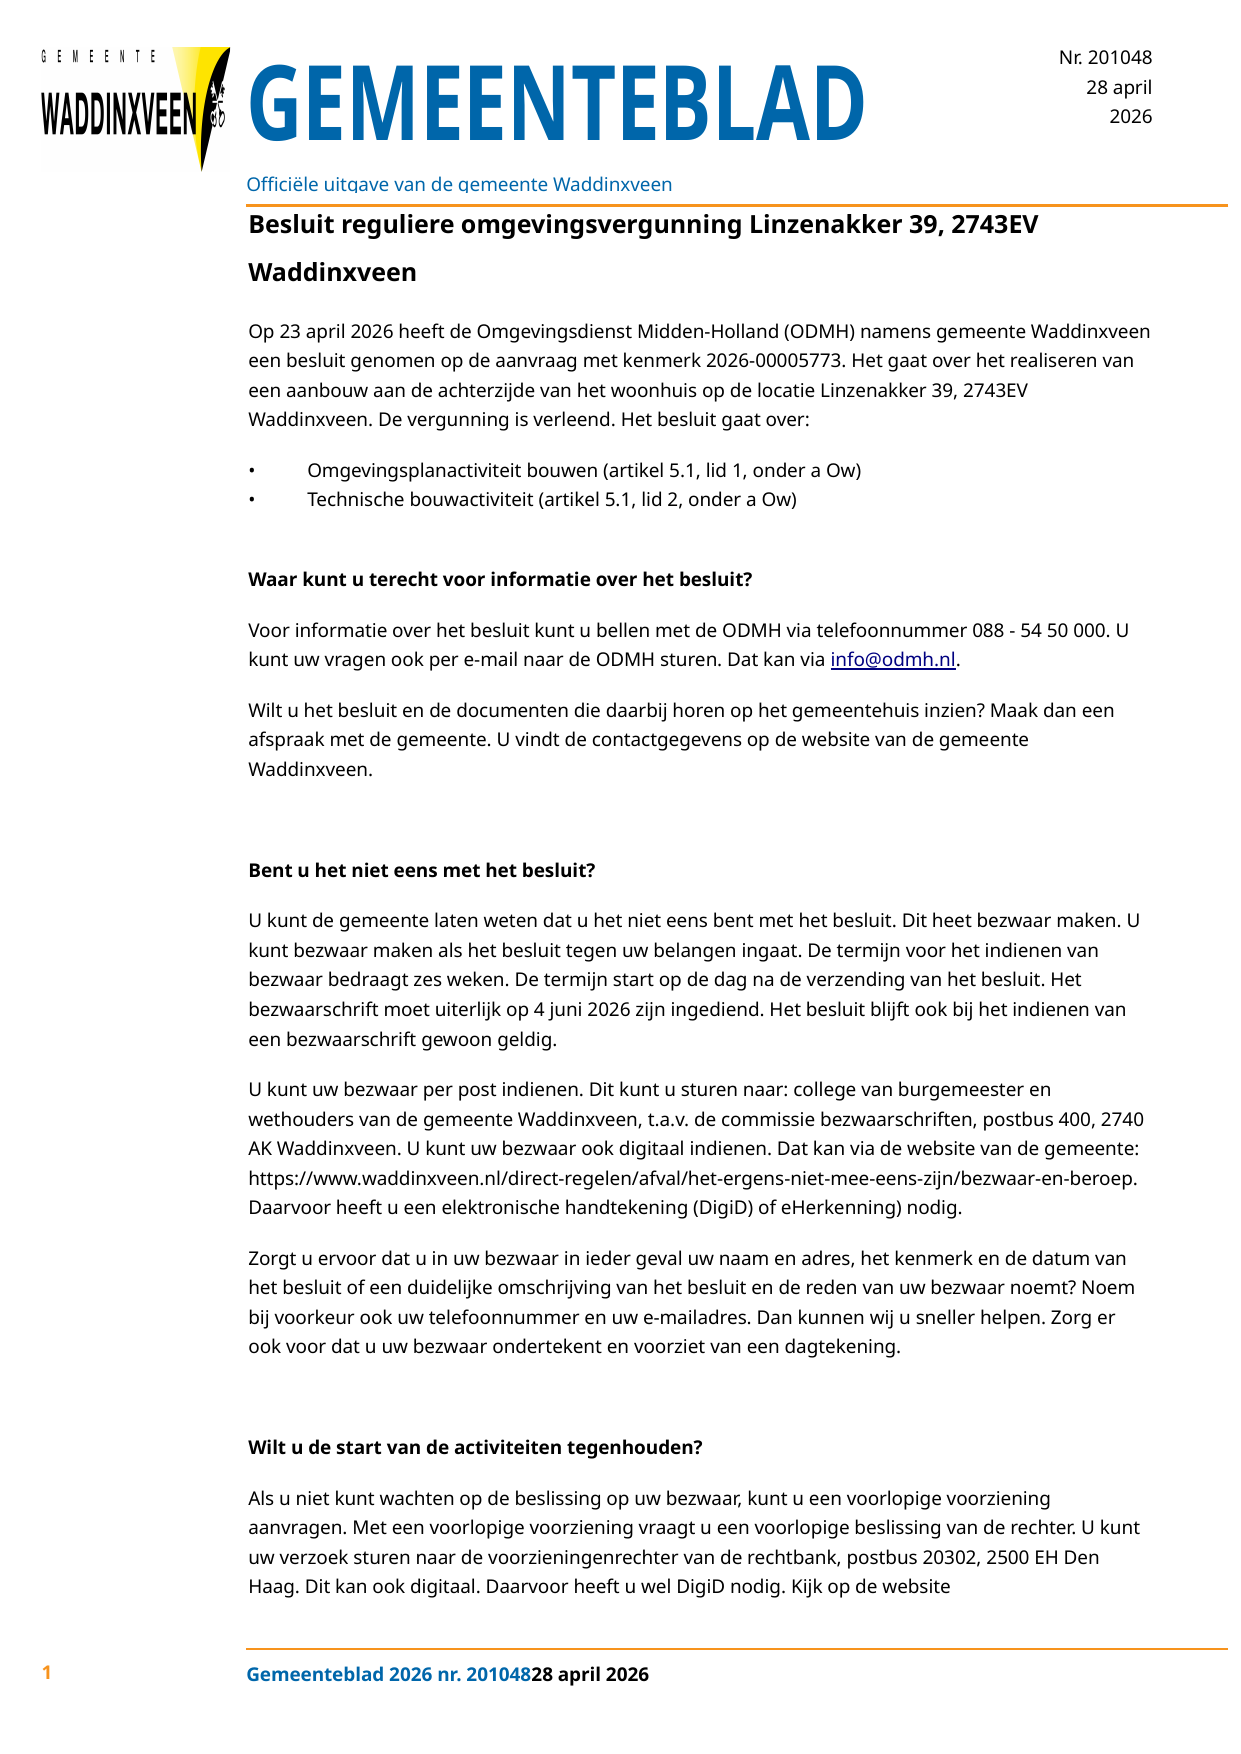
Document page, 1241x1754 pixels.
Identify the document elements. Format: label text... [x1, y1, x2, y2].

list Omgevingsplanactiviteit bouwen (artikel 5.1, lid 1, onder a Ow) [248, 457, 1152, 483]
text Bent u het niet eens met het besluit? [248, 857, 1152, 883]
text Waar kunt u terecht voor informatie over het besluit? [248, 567, 1152, 592]
text Voor informatie over het besluit kunt u bellen met de ODMH via telefoonnummer 088 - 54 50 000. U kunt uw vragen ook per e-mail naar de ODMH sturen. Dat kan via info@odmh.nl. [248, 617, 1152, 672]
text U kunt uw bezwaar per post indienen. Dit kunt u sturen naar: college van burgemeester en wethouders van de gemeente Waddinxveen, t.a.v. de commissie bezwaarschriften, postbus 400, 2740 AK Waddinxveen. U kunt uw bezwaar ook digitaal indienen. Dat kan via de website van de gemeente: https://www.waddinxveen.nl/direct-regelen/afval/het-ergens-niet-mee-eens-zijn/bezwaar-en-beroep. Daarvoor heeft u een elektronische handtekening (DigiD) of eHerkenning) nodig. [248, 1076, 1152, 1220]
text Op 23 april 2026 heeft de Omgevingsdienst Midden-Holland (ODMH) namens gemeente Waddinxveen een besluit genomen op de aanvraag met kenmerk 2026-00005773. Het gaat over het realiseren van een aanbouw aan de achterzijde van het woonhuis op de locatie Linzenakker 39, 2743EV Waddinxveen. De vergunning is verleend. Het besluit gaat over: [248, 318, 1152, 432]
text Als u niet kunt wachten op de beslissing op uw bezwaar, kunt u een voorlopige voorziening aanvragen. Met een voorlopige voorziening vraagt u een voorlopige beslissing van de rechter. U kunt uw verzoek sturen naar de voorzieningenrechter van de rechtbank, postbus 20302, 2500 EH Den Haag. Dit kan ook digitaal. Daarvoor heeft u wel DigiD nodig. Kijk op de website [248, 1485, 1152, 1599]
text Wilt u het besluit en de documenten die daarbij horen op het gemeentehuis inzien? Maak dan een afspraak met de gemeente. U vindt de contactgegevens op de website van de gemeente Waddinxveen. [248, 697, 1152, 782]
text U kunt de gemeente laten weten dat u het niet eens bent met het besluit. Dit heet bezwaar maken. U kunt bezwaar maken als het besluit tegen uw belangen ingaat. De termijn voor het indienen van bezwaar bedraagt zes weken. De termijn start op de dag na de verzending van het besluit. Het bezwaarschrift moet uiterlijk op 4 juni 2026 zijn ingediend. Het besluit blijft ook bij het indienen van een bezwaarschrift gewoon geldig. [248, 907, 1152, 1052]
text Wilt u de start van de activiteiten tegenhouden? [248, 1434, 1152, 1460]
picture [41, 47, 231, 172]
text Zorgt u ervoor dat u in uw bezwaar in ieder geval uw naam en adres, het kenmerk en de datum van het besluit of een duidelijke omschrijving van het besluit en de reden van uw bezwaar noemt? Noem bij voorkeur ook uw telefoonnummer en uw e-mailadres. Dan kunnen wij u sneller helpen. Zorg er ook voor dat u uw bezwaar ondertekent en voorziet van een dagtekening. [248, 1245, 1152, 1359]
list Technische bouwactiviteit (artikel 5.1, lid 2, onder a Ow) [248, 487, 1152, 512]
text Besluit reguliere omgevingsvergunning Linzenakker 39, 2743EV Waddinxveen [248, 207, 1152, 288]
